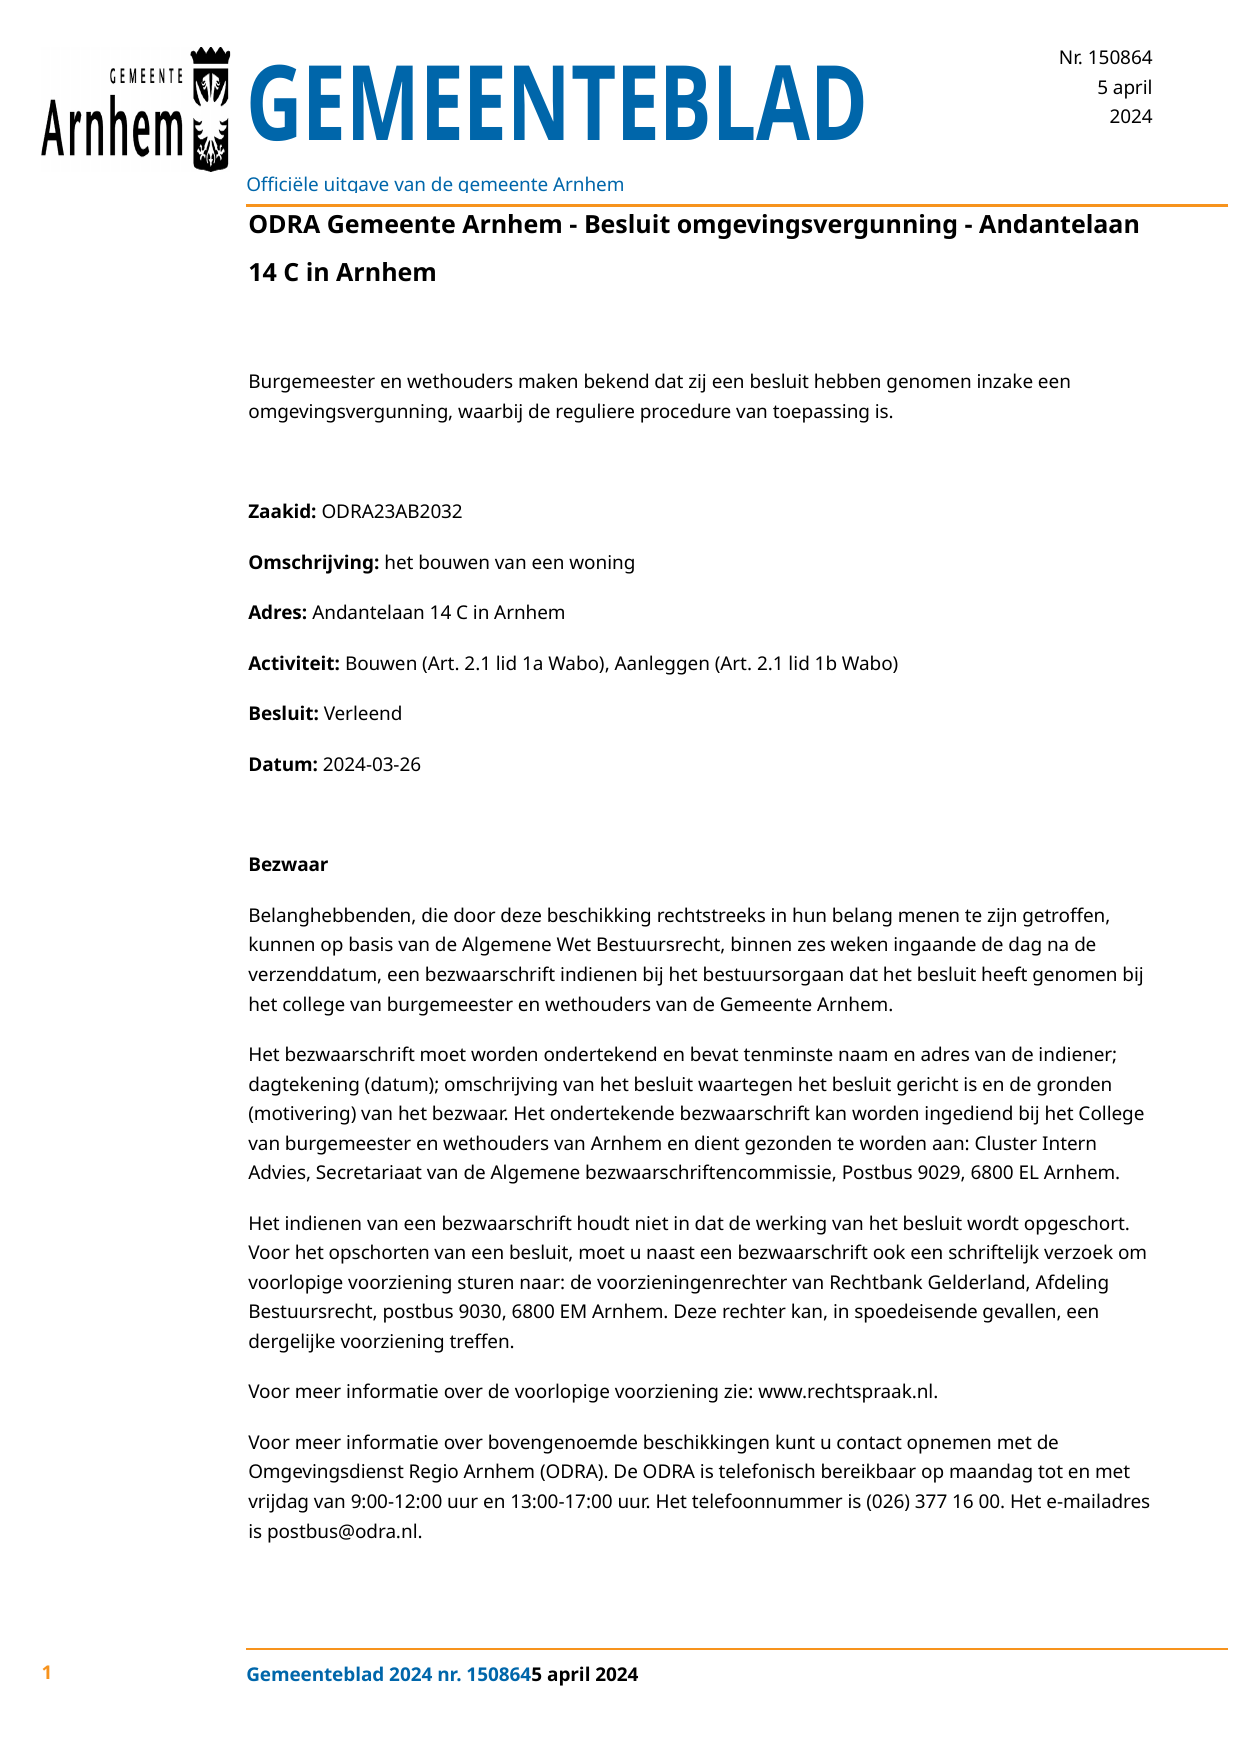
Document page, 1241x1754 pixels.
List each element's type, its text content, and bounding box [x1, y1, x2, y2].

text ODRA Gemeente Arnhem - Besluit omgevingsvergunning - Andantelaan 14 C in Arnhem [248, 207, 1152, 288]
text Activiteit: Bouwen (Art. 2.1 lid 1a Wabo), Aanleggen (Art. 2.1 lid 1b Wabo) [248, 650, 1152, 676]
picture [41, 47, 231, 172]
text Adres: Andantelaan 14 C in Arnhem [248, 599, 1152, 625]
text Burgemeester en wethouders maken bekend dat zij een besluit hebben genomen inzake een omgevingsvergunning, waarbij de reguliere procedure van toepassing is. [248, 368, 1152, 424]
text Zaakid: ODRA23AB2032 [248, 499, 1152, 524]
text Belanghebbenden, die door deze beschikking rechtstreeks in hun belang menen te zijn getroffen, kunnen op basis van de Algemene Wet Bestuursrecht, binnen zes weken ingaande de dag na de verzenddatum, een bezwaarschrift indienen bij het bestuursorgaan dat het besluit heeft genomen bij het college van burgemeester en wethouders van de Gemeente Arnhem. [248, 902, 1152, 1017]
text Omschrijving: het bouwen van een woning [248, 549, 1152, 575]
text Het bezwaarschrift moet worden ondertekend en bevat tenminste naam en adres van de indiener; dagtekening (datum); omschrijving van het besluit waartegen het besluit gericht is en de gronden (motivering) van het bezwaar. Het ondertekende bezwaarschrift kan worden ingediend bij het College van burgemeester en wethouders van Arnhem en dient gezonden te worden aan: Cluster Intern Advies, Secretariaat van de Algemene bezwaarschriftencommissie, Postbus 9029, 6800 EL Arnhem. [248, 1041, 1152, 1185]
text Besluit: Verleend [248, 700, 1152, 726]
text Bezwaar [248, 852, 1152, 877]
text Het indienen van een bezwaarschrift houdt niet in dat de werking van het besluit wordt opgeschort. Voor het opschorten van een besluit, moet u naast een bezwaarschrift ook een schriftelijk verzoek om voorlopige voorziening sturen naar: de voorzieningenrechter van Rechtbank Gelderland, Afdeling Bestuursrecht, postbus 9030, 6800 EM Arnhem. Deze rechter kan, in spoedeisende gevallen, een dergelijke voorziening treffen. [248, 1210, 1152, 1354]
text Voor meer informatie over de voorlopige voorziening zie: www.rechtspraak.nl. [248, 1379, 1152, 1404]
text Voor meer informatie over bovengenoemde beschikkingen kunt u contact opnemen met de Omgevingsdienst Regio Arnhem (ODRA). De ODRA is telefonisch bereikbaar op maandag tot en met vrijdag van 9:00-12:00 uur en 13:00-17:00 uur. Het telefoonnummer is (026) 377 16 00. Het e-mailadres is postbus@odra.nl. [248, 1429, 1152, 1544]
text Datum: 2024-03-26 [248, 751, 1152, 777]
